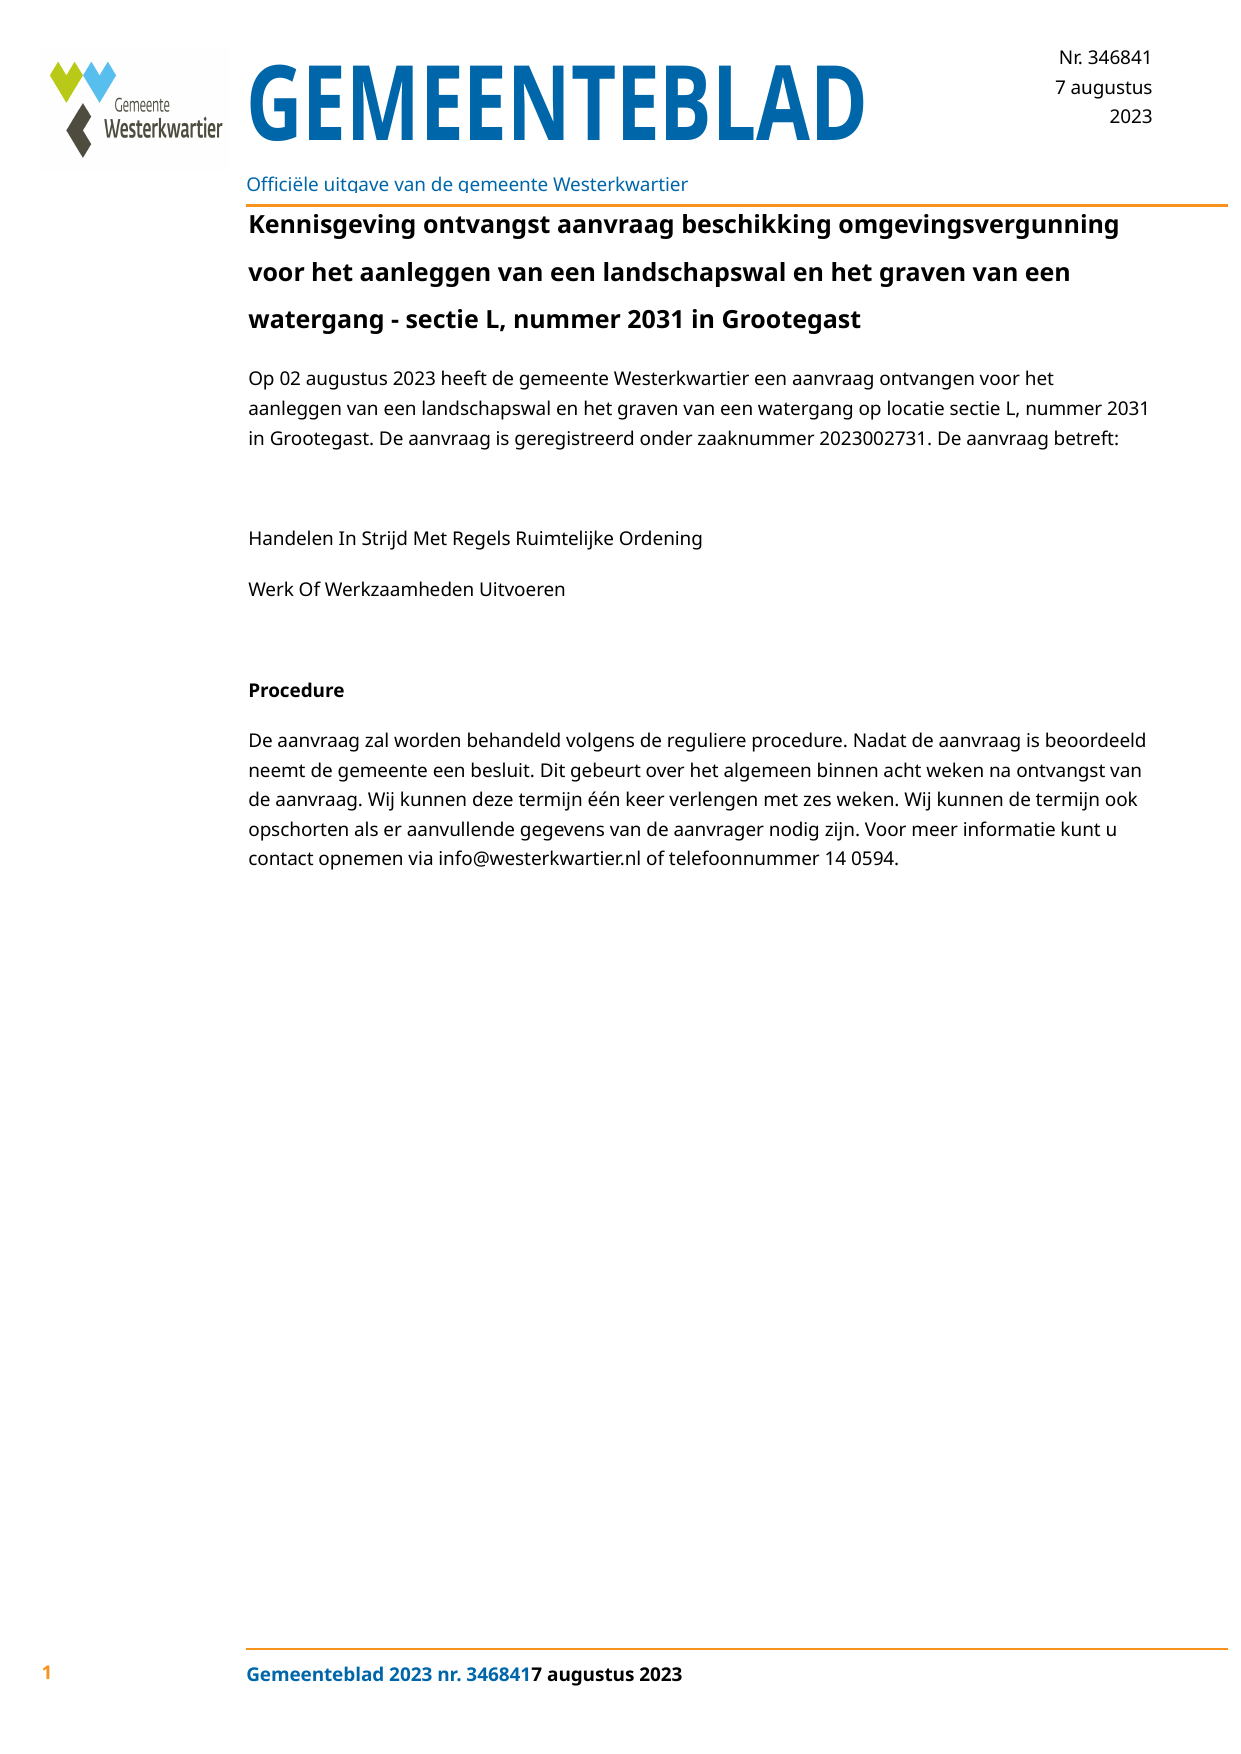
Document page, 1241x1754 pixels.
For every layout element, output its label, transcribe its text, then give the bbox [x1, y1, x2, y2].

text Handelen In Strijd Met Regels Ruimtelijke Ordening [248, 526, 1152, 551]
text Werk Of Werkzaamheden Uitvoeren [248, 576, 1152, 602]
text Procedure [248, 677, 1152, 702]
text De aanvraag zal worden behandeld volgens de reguliere procedure. Nadat de aanvraag is beoordeeld neemt de gemeente een besluit. Dit gebeurt over het algemeen binnen acht weken na ontvangst van de aanvraag. Wij kunnen deze termijn één keer verlengen met zes weken. Wij kunnen de termijn ook opschorten als er aanvullende gegevens van de aanvrager nodig zijn. Voor meer informatie kunt u contact opnemen via info@westerkwartier.nl of telefoonnummer 14 0594. [248, 727, 1152, 871]
text Op 02 augustus 2023 heeft de gemeente Westerkwartier een aanvraag ontvangen voor het aanleggen van een landschapswal en het graven van een watergang op locatie sectie L, nummer 2031 in Grootegast. De aanvraag is geregistreerd onder zaaknummer 2023002731. De aanvraag betreft: [248, 366, 1152, 450]
text Kennisgeving ontvangst aanvraag beschikking omgevingsvergunning voor het aanleggen van een landschapswal en het graven van een watergang - sectie L, nummer 2031 in Grootegast [248, 207, 1152, 336]
picture [41, 47, 231, 172]
